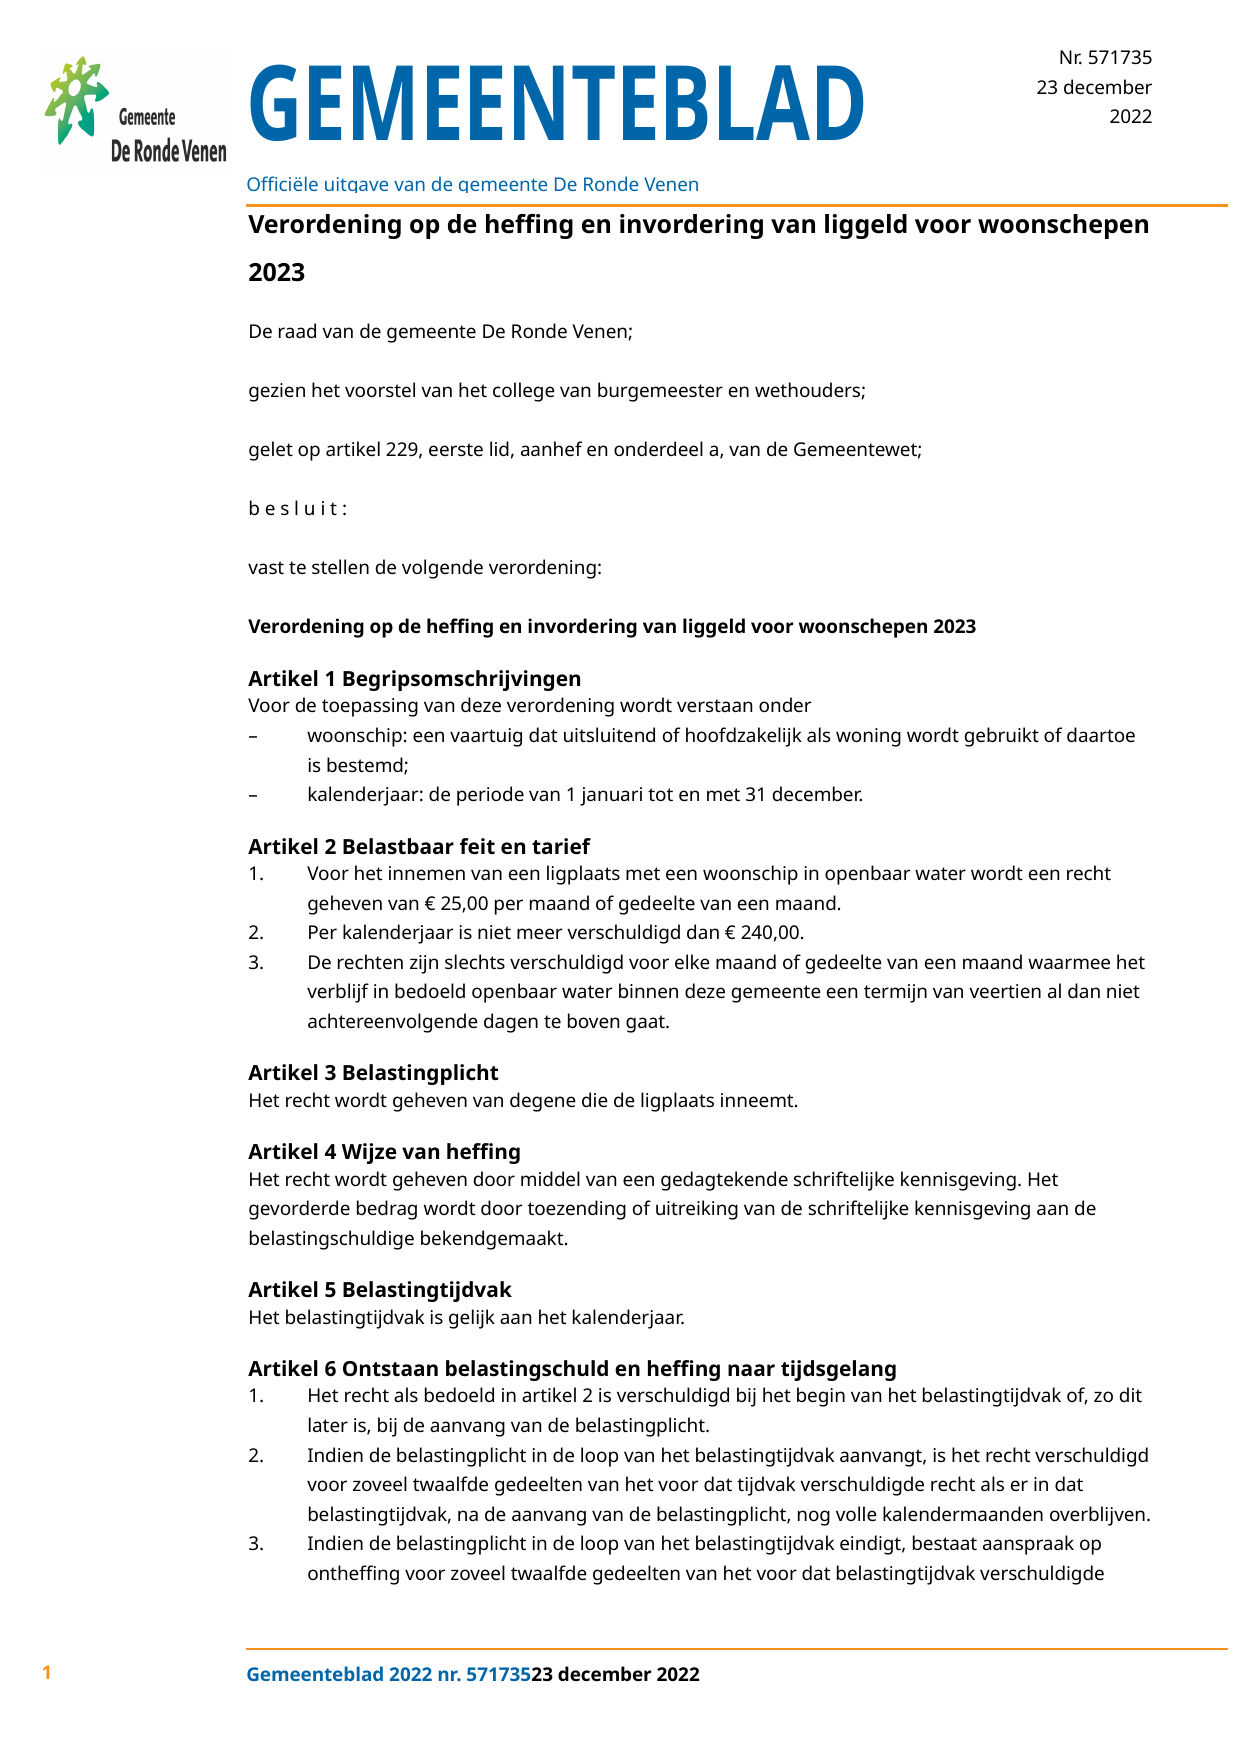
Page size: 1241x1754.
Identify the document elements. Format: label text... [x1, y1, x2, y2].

text Artikel 2 Belastbaar feit en tarief [248, 832, 1152, 860]
list De rechten zijn slechts verschuldigd voor elke maand of gedeelte van een maand waarmee het verblijf in bedoeld openbaar water binnen deze gemeente een termijn van veertien al dan niet achtereenvolgende dagen te boven gaat. [248, 949, 1152, 1034]
text Artikel 1 Begripsomschrijvingen [248, 664, 1152, 693]
text vast te stellen de volgende verordening: [248, 554, 1152, 580]
text Voor de toepassing van deze verordening wordt verstaan onder [248, 693, 1152, 718]
text Artikel 6 Ontstaan belastingschuld en heffing naar tijdsgelang [248, 1354, 1152, 1383]
list kalenderjaar: de periode van 1 januari tot en met 31 december. [248, 781, 1152, 807]
picture [41, 47, 231, 172]
text Verordening op de heffing en invordering van liggeld voor woonschepen 2023 [248, 207, 1152, 288]
text De raad van de gemeente De Ronde Venen; [248, 318, 1152, 344]
list Per kalenderjaar is niet meer verschuldigd dan € 240,00. [248, 919, 1152, 945]
list Het recht als bedoeld in artikel 2 is verschuldigd bij het begin van het belastingtijdvak of, zo dit later is, bij de aanvang van de belastingplicht. [248, 1383, 1152, 1438]
text b e s l u i t : [248, 495, 1152, 521]
list Indien de belastingplicht in de loop van het belastingtijdvak eindigt, bestaat aanspraak op ontheffing voor zoveel twaalfde gedeelten van het voor dat belastingtijdvak verschuldigde [248, 1531, 1152, 1586]
list Indien de belastingplicht in de loop van het belastingtijdvak aanvangt, is het recht verschuldigd voor zoveel twaalfde gedeelten van het voor dat tijdvak verschuldigde recht als er in dat belastingtijdvak, na de aanvang van de belastingplicht, nog volle kalendermaanden overblijven. [248, 1442, 1152, 1527]
text Verordening op de heffing en invordering van liggeld voor woonschepen 2023 [248, 614, 1152, 639]
text gezien het voorstel van het college van burgemeester en wethouders; [248, 377, 1152, 403]
text Artikel 4 Wijze van heffing [248, 1137, 1152, 1166]
text Artikel 5 Belastingtijdvak [248, 1275, 1152, 1304]
list Voor het innemen van een ligplaats met een woonschip in openbaar water wordt een recht geheven van € 25,00 per maand of gedeelte van een maand. [248, 860, 1152, 916]
text Het recht wordt geheven door middel van een gedagtekende schriftelijke kennisgeving. Het gevorderde bedrag wordt door toezending of uitreiking van de schriftelijke kennisgeving aan de belastingschuldige bekendgemaakt. [248, 1166, 1152, 1251]
text Artikel 3 Belastingplicht [248, 1058, 1152, 1087]
text Het belastingtijdvak is gelijk aan het kalenderjaar. [248, 1304, 1152, 1329]
text Het recht wordt geheven van degene die de ligplaats inneemt. [248, 1087, 1152, 1113]
text gelet op artikel 229, eerste lid, aanhef en onderdeel a, van de Gemeentewet; [248, 436, 1152, 462]
list woonschip: een vaartuig dat uitsluitend of hoofdzakelijk als woning wordt gebruikt of daartoe is bestemd; [248, 722, 1152, 777]
